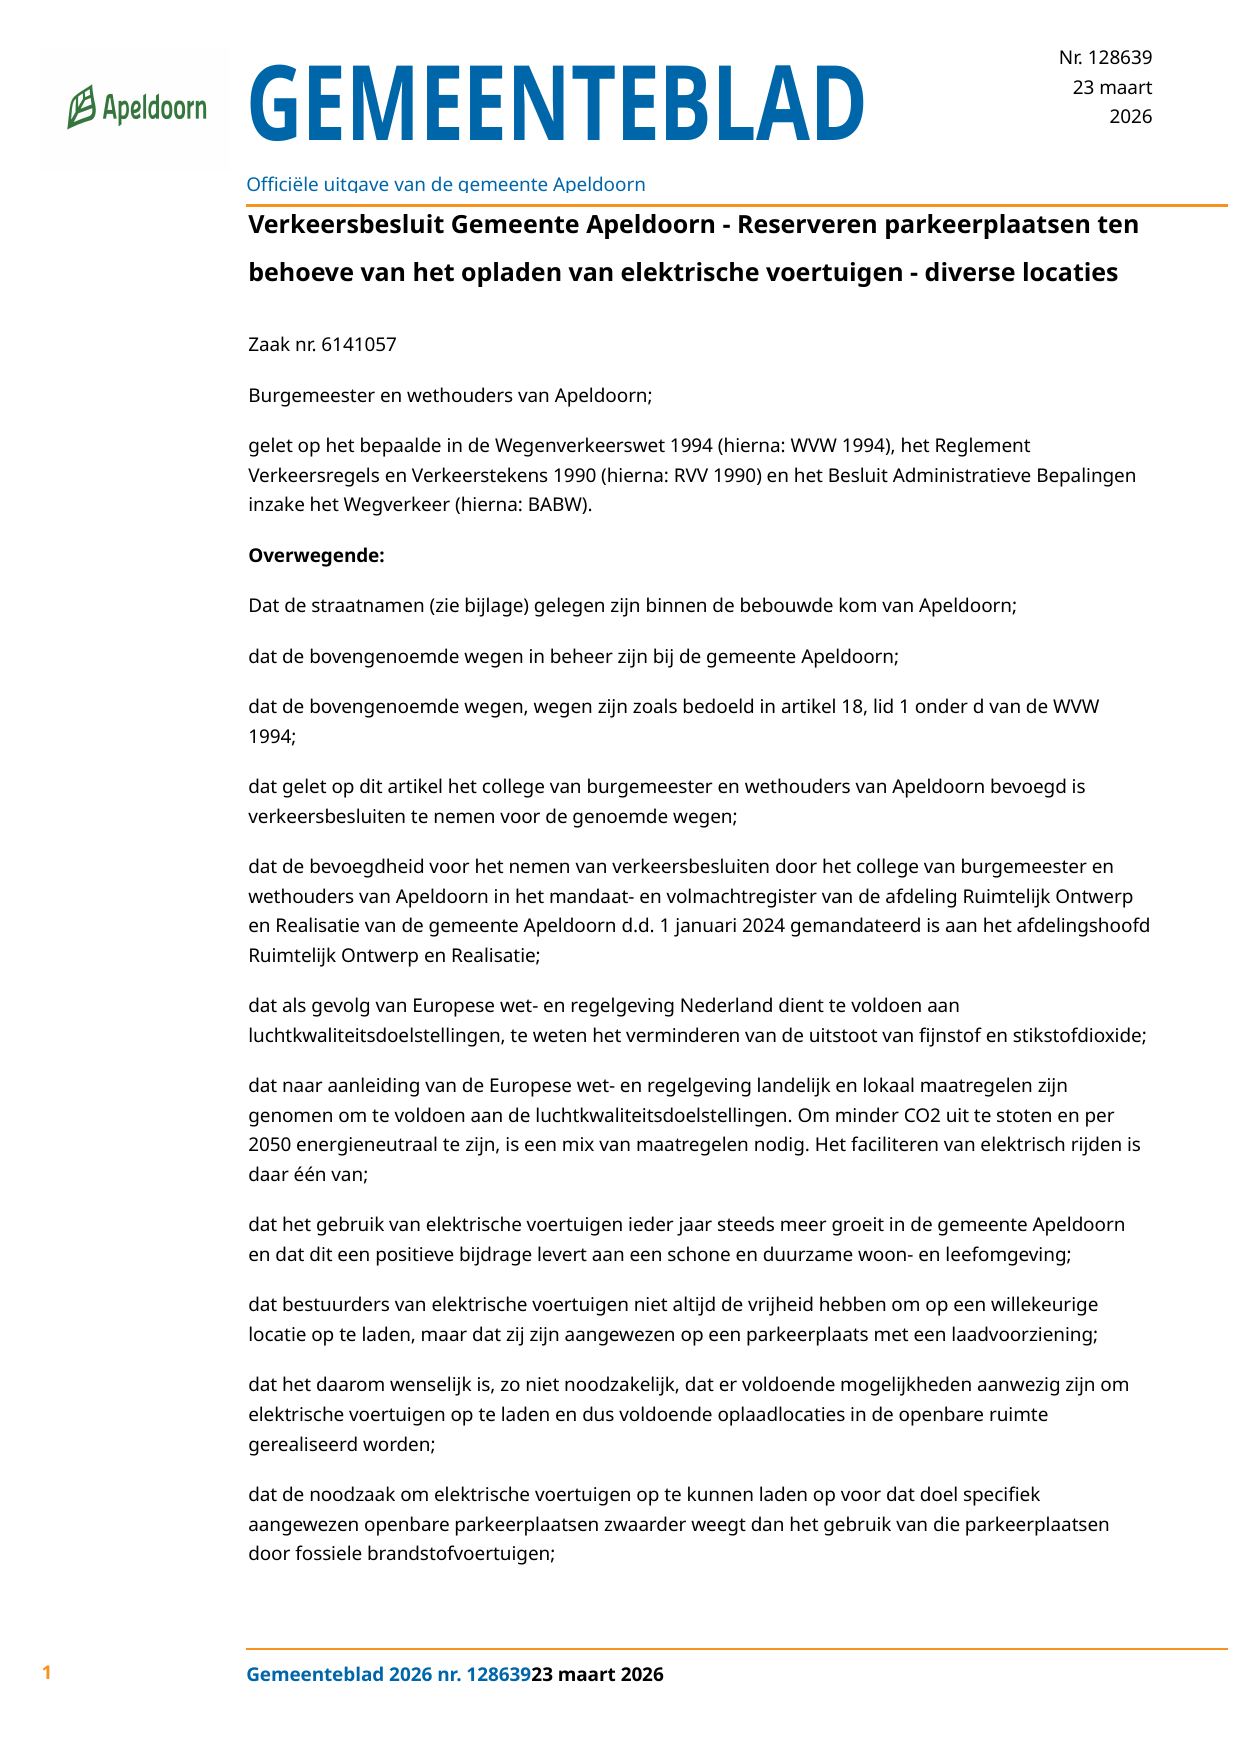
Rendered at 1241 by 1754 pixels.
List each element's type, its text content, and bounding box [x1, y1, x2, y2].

text gelet op het bepaalde in de Wegenverkeerswet 1994 (hierna: WVW 1994), het Reglement Verkeersregels en Verkeerstekens 1990 (hierna: RVV 1990) en het Besluit Administratieve Bepalingen inzake het Wegverkeer (hierna: BABW). [248, 432, 1152, 517]
text dat bestuurders van elektrische voertuigen niet altijd de vrijheid hebben om op een willekeurige locatie op te laden, maar dat zij zijn aangewezen op een parkeerplaats met een laadvoorziening; [248, 1292, 1152, 1347]
text dat het daarom wenselijk is, zo niet noodzakelijk, dat er voldoende mogelijkheden aanwezig zijn om elektrische voertuigen op te laden en dus voldoende oplaadlocaties in de openbare ruimte gerealiseerd worden; [248, 1372, 1152, 1456]
text dat het gebruik van elektrische voertuigen ieder jaar steeds meer groeit in de gemeente Apeldoorn en dat dit een positieve bijdrage levert aan een schone en duurzame woon- en leefomgeving; [248, 1212, 1152, 1267]
text Zaak nr. 6141057 [248, 332, 1152, 357]
text Dat de straatnamen (zie bijlage) gelegen zijn binnen de bebouwde kom van Apeldoorn; [248, 592, 1152, 618]
text Burgemeester en wethouders van Apeldoorn; [248, 382, 1152, 408]
text dat de bovengenoemde wegen, wegen zijn zoals bedoeld in artikel 18, lid 1 onder d van de WVW 1994; [248, 693, 1152, 748]
picture [41, 47, 231, 172]
text Verkeersbesluit Gemeente Apeldoorn - Reserveren parkeerplaatsen ten behoeve van het opladen van elektrische voertuigen - diverse locaties [248, 207, 1152, 288]
text dat naar aanleiding van de Europese wet- en regelgeving landelijk en lokaal maatregelen zijn genomen om te voldoen aan de luchtkwaliteitsdoelstellingen. Om minder CO2 uit te stoten en per 2050 energieneutraal te zijn, is een mix van maatregelen nodig. Het faciliteren van elektrisch rijden is daar één van; [248, 1072, 1152, 1187]
text dat de noodzaak om elektrische voertuigen op te kunnen laden op voor dat doel specifiek aangewezen openbare parkeerplaatsen zwaarder weegt dan het gebruik van die parkeerplaatsen door fossiele brandstofvoertuigen; [248, 1481, 1152, 1566]
text dat de bevoegdheid voor het nemen van verkeersbesluiten door het college van burgemeester en wethouders van Apeldoorn in het mandaat- en volmachtregister van de afdeling Ruimtelijk Ontwerp en Realisatie van de gemeente Apeldoorn d.d. 1 januari 2024 gemandateerd is aan het afdelingshoofd Ruimtelijk Ontwerp en Realisatie; [248, 853, 1152, 968]
text dat de bovengenoemde wegen in beheer zijn bij de gemeente Apeldoorn; [248, 643, 1152, 668]
text Overwegende: [248, 542, 1152, 568]
text dat als gevolg van Europese wet- en regelgeving Nederland dient te voldoen aan luchtkwaliteitsdoelstellingen, te weten het verminderen van de uitstoot van fijnstof en stikstofdioxide; [248, 992, 1152, 1048]
text dat gelet op dit artikel het college van burgemeester en wethouders van Apeldoorn bevoegd is verkeersbesluiten te nemen voor de genoemde wegen; [248, 773, 1152, 828]
